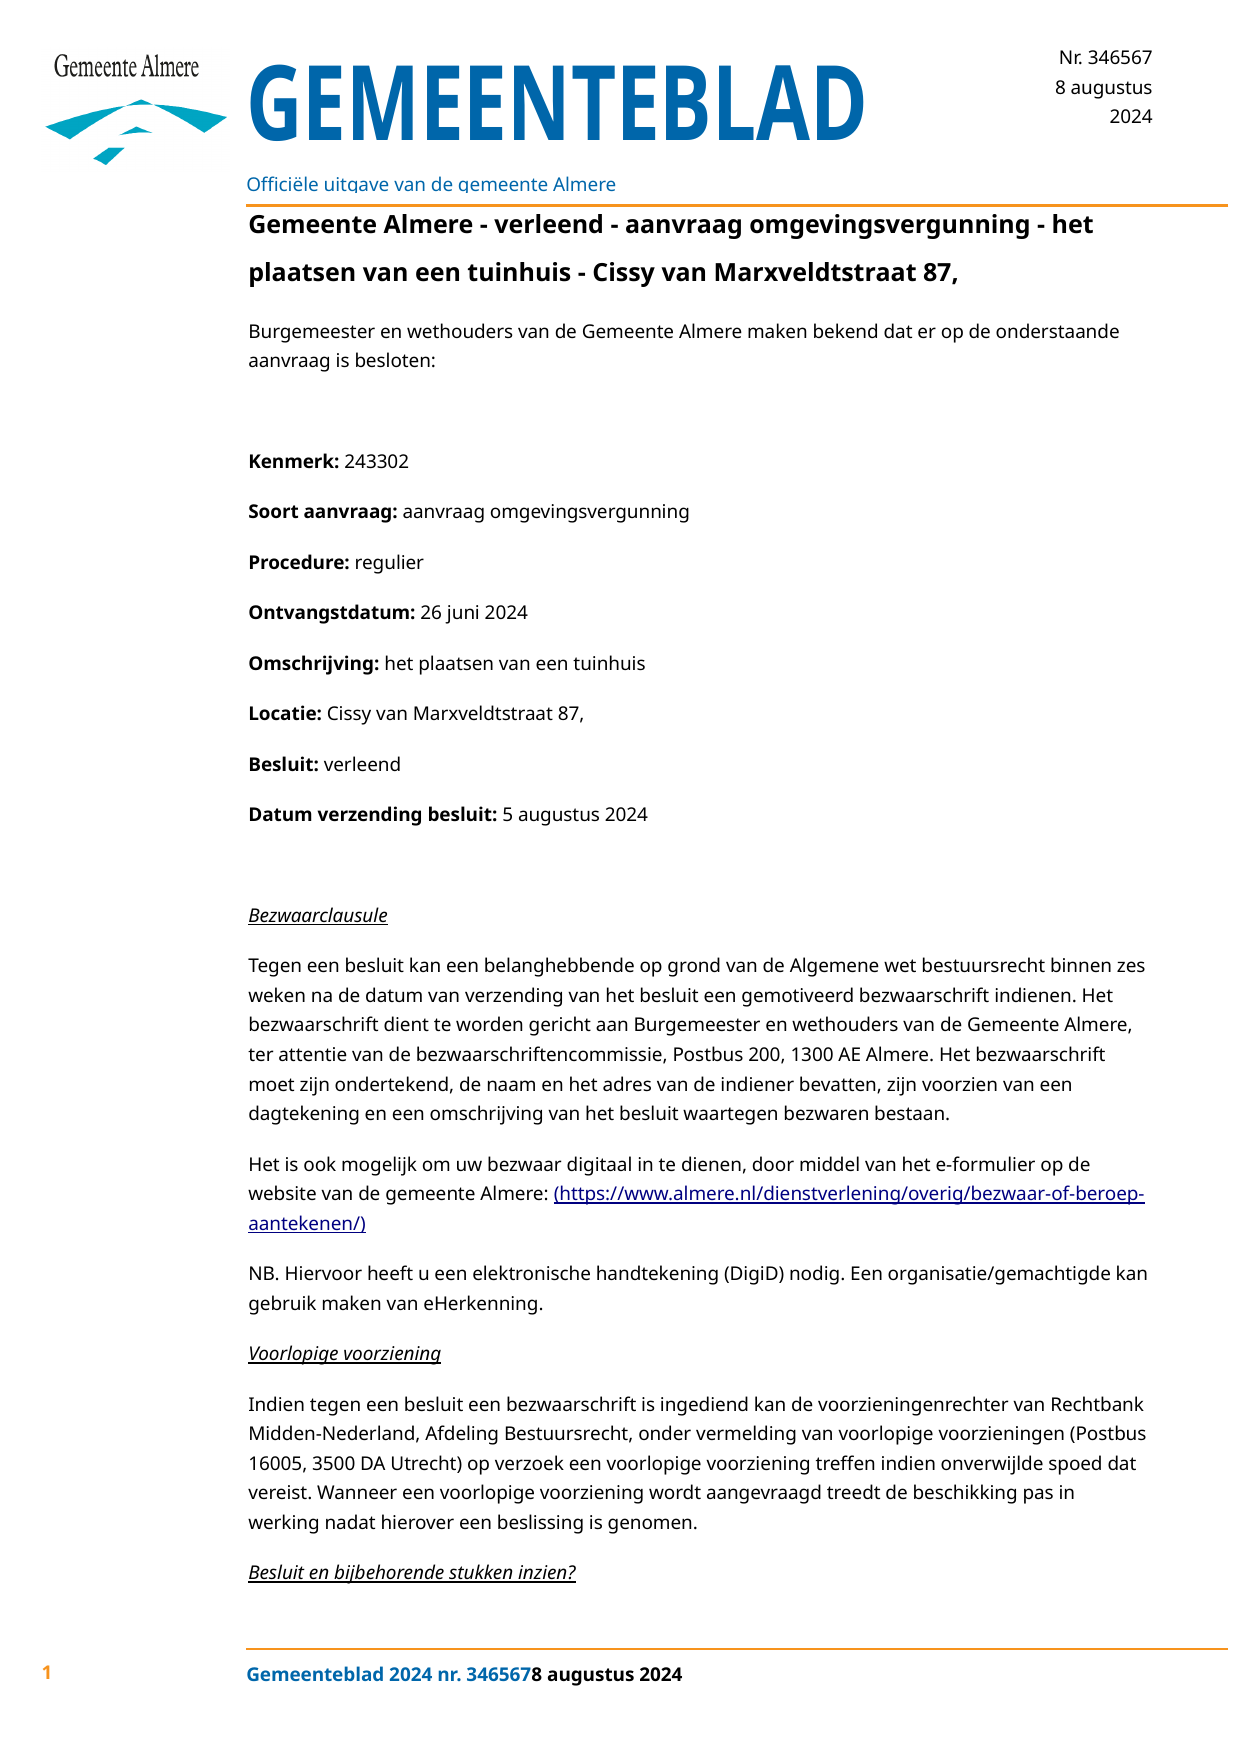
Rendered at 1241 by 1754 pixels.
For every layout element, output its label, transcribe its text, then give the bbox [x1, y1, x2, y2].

text Bezwaarclausule [248, 902, 1152, 928]
text Datum verzending besluit: 5 augustus 2024 [248, 801, 1152, 827]
text Burgemeester en wethouders van de Gemeente Almere maken bekend dat er op de onderstaande aanvraag is besloten: [248, 318, 1152, 373]
text Besluit: verleend [248, 751, 1152, 777]
picture [41, 47, 231, 172]
text Gemeente Almere - verleend - aanvraag omgevingsvergunning - het plaatsen van een tuinhuis - Cissy van Marxveldtstraat 87, [248, 207, 1152, 288]
text Indien tegen een besluit een bezwaarschrift is ingediend kan de voorzieningenrechter van Rechtbank Midden-Nederland, Afdeling Bestuursrecht, onder vermelding van voorlopige voorzieningen (Postbus 16005, 3500 DA Utrecht) op verzoek een voorlopige voorziening treffen indien onverwijlde spoed dat vereist. Wanneer een voorlopige voorziening wordt aangevraagd treedt de beschikking pas in werking nadat hierover een beslissing is genomen. [248, 1391, 1152, 1535]
text Ontvangstdatum: 26 juni 2024 [248, 599, 1152, 625]
text Omschrijving: het plaatsen van een tuinhuis [248, 650, 1152, 676]
text Procedure: regulier [248, 549, 1152, 575]
text Het is ook mogelijk om uw bezwaar digitaal in te dienen, door middel van het e-formulier op de website van de gemeente Almere: (https://www.almere.nl/dienstverlening/overig/bezwaar-of-beroep-aantekenen/) [248, 1151, 1152, 1236]
text Kenmerk: 243302 [248, 448, 1152, 474]
text Soort aanvraag: aanvraag omgevingsvergunning [248, 499, 1152, 524]
text NB. Hiervoor heeft u een elektronische handtekening (DigiD) nodig. Een organisatie/gemachtigde kan gebruik maken van eHerkenning. [248, 1260, 1152, 1316]
text Tegen een besluit kan een belanghebbende op grond van de Algemene wet bestuursrecht binnen zes weken na de datum van verzending van het besluit een gemotiveerd bezwaarschrift indienen. Het bezwaarschrift dient te worden gericht aan Burgemeester en wethouders van de Gemeente Almere, ter attentie van de bezwaarschriftencommissie, Postbus 200, 1300 AE Almere. Het bezwaarschrift moet zijn ondertekend, de naam en het adres van de indiener bevatten, zijn voorzien van een dagtekening en een omschrijving van het besluit waartegen bezwaren bestaan. [248, 952, 1152, 1126]
text Voorlopige voorziening [248, 1340, 1152, 1366]
text Besluit en bijbehorende stukken inzien? [248, 1559, 1152, 1585]
text Locatie: Cissy van Marxveldtstraat 87, [248, 700, 1152, 726]
